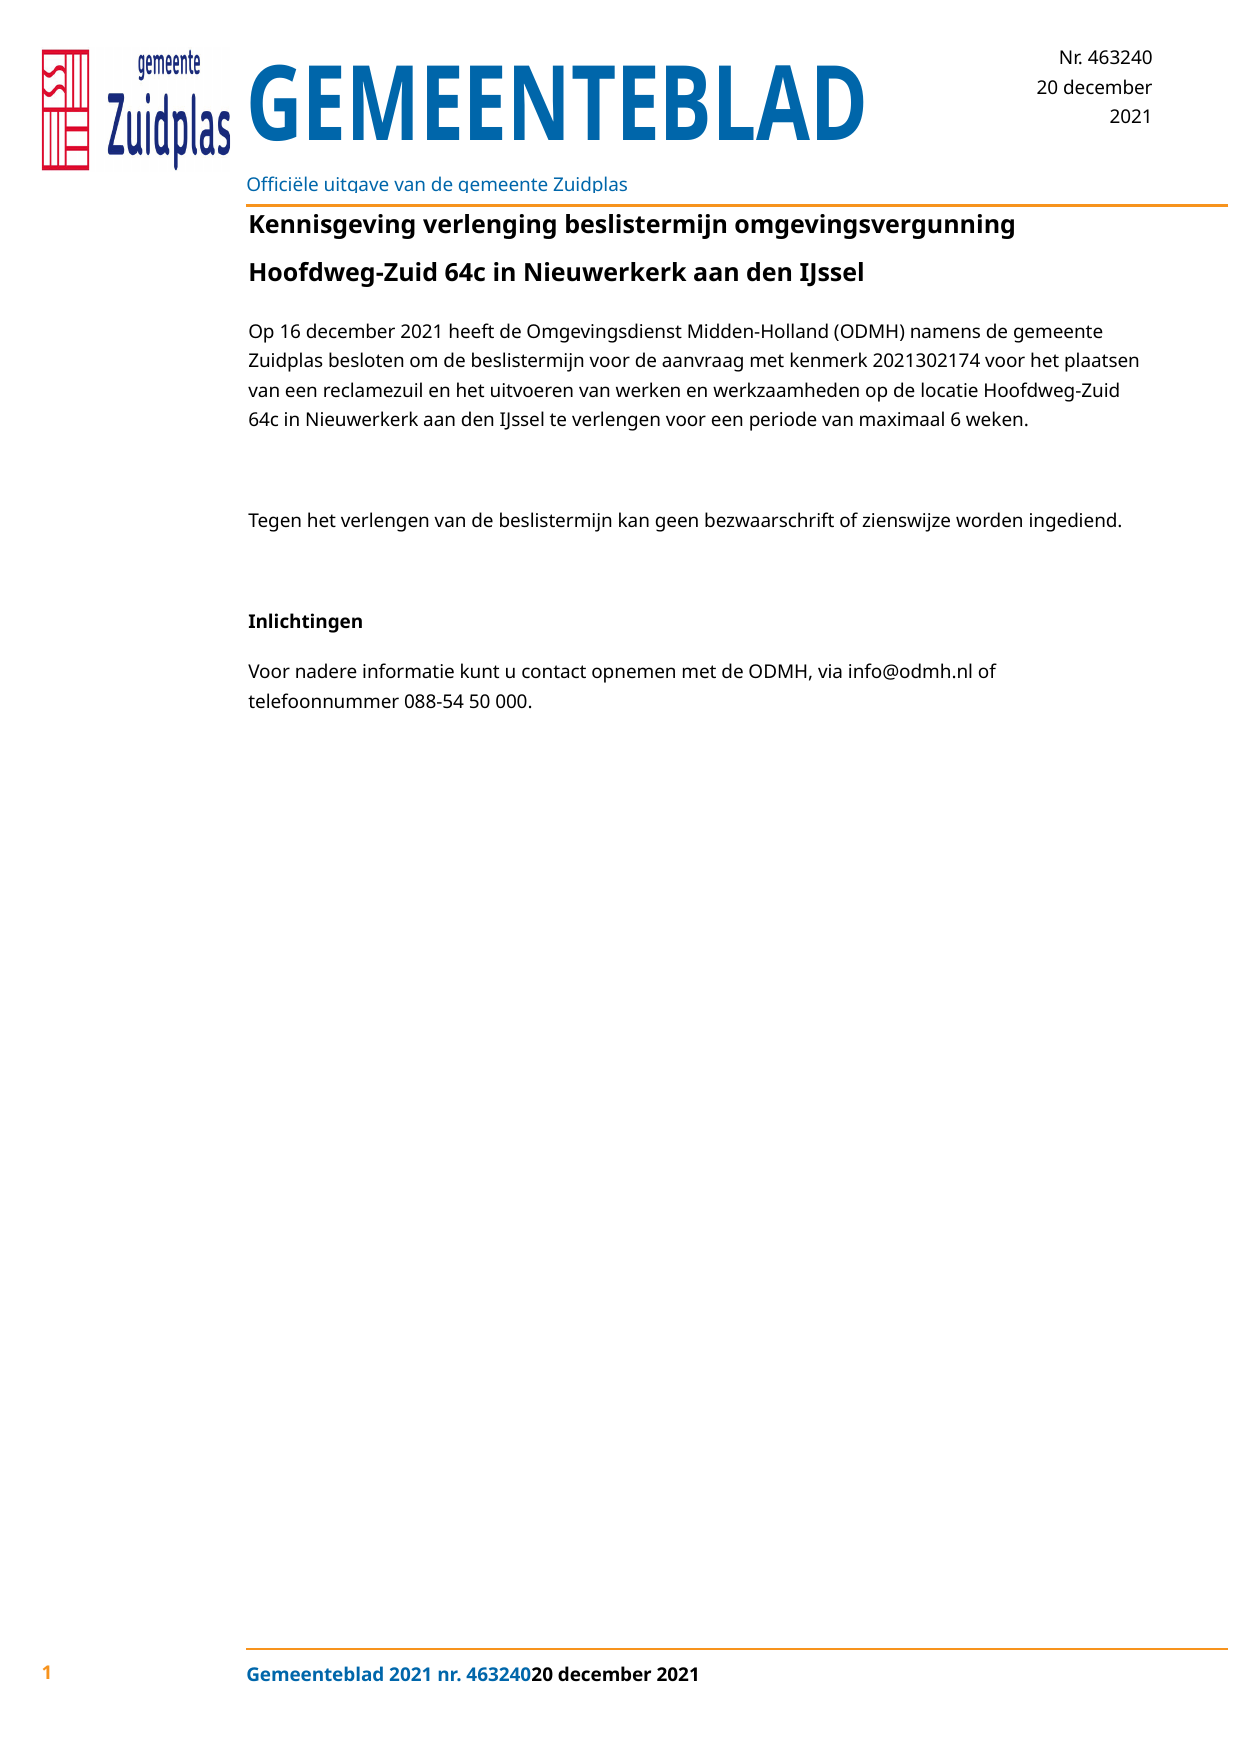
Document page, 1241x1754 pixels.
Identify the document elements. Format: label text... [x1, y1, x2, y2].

text Op 16 december 2021 heeft de Omgevingsdienst Midden-Holland (ODMH) namens de gemeente Zuidplas besloten om de beslistermijn voor de aanvraag met kenmerk 2021302174 voor het plaatsen van een reclamezuil en het uitvoeren van werken en werkzaamheden op de locatie Hoofdweg-Zuid 64c in Nieuwerkerk aan den IJssel te verlengen voor een periode van maximaal 6 weken. [248, 318, 1152, 432]
text Tegen het verlengen van de beslistermijn kan geen bezwaarschrift of zienswijze worden ingediend. [248, 507, 1152, 533]
text Voor nadere informatie kunt u contact opnemen met de ODMH, via info@odmh.nl of telefoonnummer 088-54 50 000. [248, 659, 1152, 714]
text Kennisgeving verlenging beslistermijn omgevingsvergunning Hoofdweg-Zuid 64c in Nieuwerkerk aan den IJssel [248, 207, 1152, 288]
text Inlichtingen [248, 608, 1152, 634]
picture [41, 47, 231, 172]
